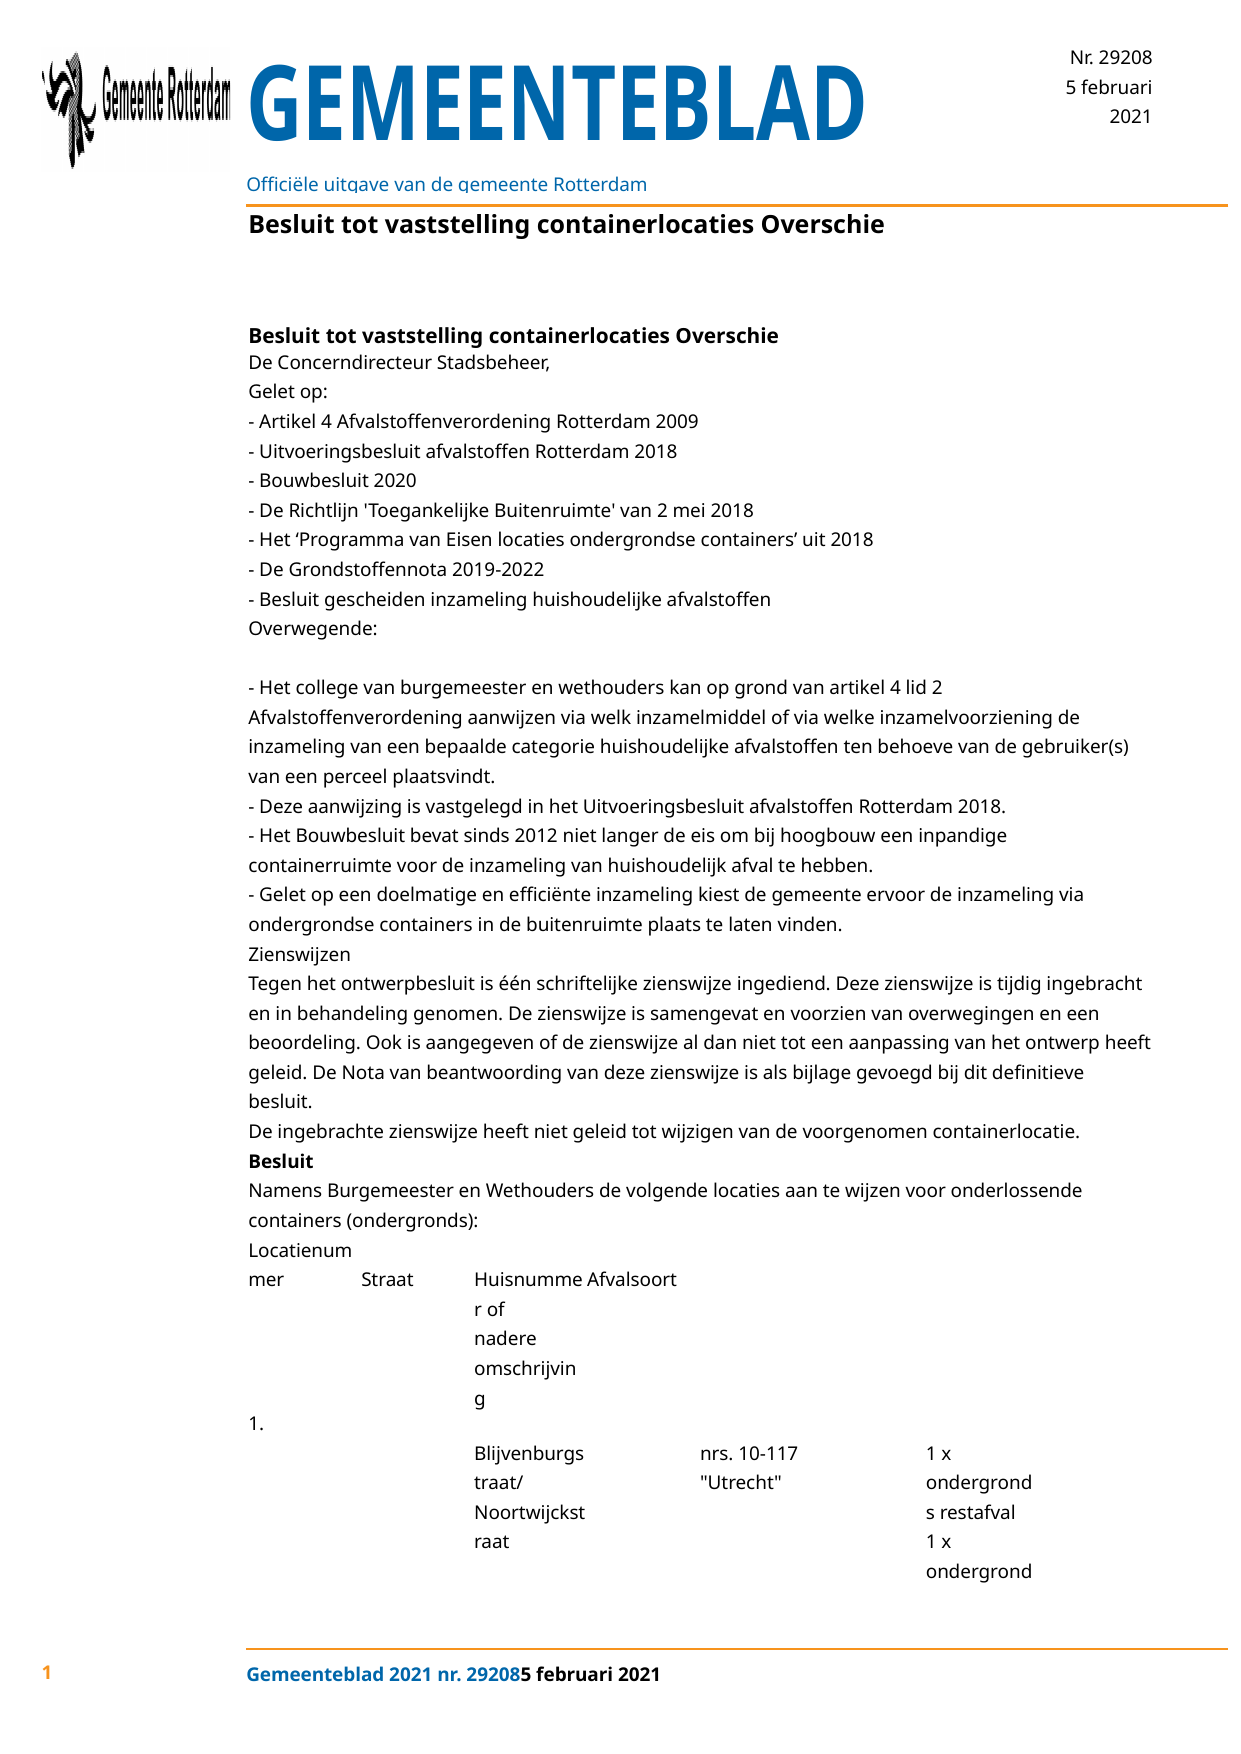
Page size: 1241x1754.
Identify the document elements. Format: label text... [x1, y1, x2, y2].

text - De Richtlijn 'Toegankelijke Buitenruimte' van 2 mei 2018 [248, 497, 1152, 523]
text - Bouwbesluit 2020 [248, 467, 1152, 493]
table_cell [587, 1410, 700, 1584]
table_header Locatienummer [248, 1237, 361, 1410]
text - Gelet op een doelmatige en efficiënte inzameling kiest de gemeente ervoor de inzameling via ondergrondse containers in de buitenruimte plaats te laten vinden. [248, 882, 1152, 937]
text - Het college van burgemeester en wethouders kan op grond van artikel 4 lid 2 Afvalstoffenverordening aanwijzen via welk inzamelmiddel of via welke inzamelvoorziening de inzameling van een bepaalde categorie huishoudelijke afvalstoffen ten behoeve van de gebruiker(s) van een perceel plaatsvindt. [248, 674, 1152, 789]
text - Het ‘Programma van Eisen locaties ondergrondse containers’ uit 2018 [248, 527, 1152, 552]
table_cell [1039, 1410, 1152, 1584]
text Tegen het ontwerpbesluit is één schriftelijke zienswijze ingediend. Deze zienswijze is tijdig ingebracht en in behandeling genomen. De zienswijze is samengevat en voorzien van overwegingen en een beoordeling. Ook is aangegeven of de zienswijze al dan niet tot een aanpassing van het ontwerp heeft geleid. De Nota van beantwoording van deze zienswijze is als bijlage gevoegd bij dit definitieve besluit. [248, 970, 1152, 1114]
text - De Grondstoffennota 2019-2022 [248, 556, 1152, 582]
text Zienswijzen [248, 941, 1152, 967]
picture [41, 47, 231, 172]
table_cell 1. [248, 1410, 361, 1584]
text - Besluit gescheiden inzameling huishoudelijke afvalstoffen [248, 586, 1152, 612]
text De Concerndirecteur Stadsbeheer, [248, 349, 1152, 375]
table_header Straat [361, 1237, 474, 1410]
text - Uitvoeringsbesluit afvalstoffen Rotterdam 2018 [248, 438, 1152, 464]
text Overwegende: [248, 615, 1152, 641]
table_header Afvalsoort [587, 1237, 700, 1410]
text De ingebrachte zienswijze heeft niet geleid tot wijzigen van de voorgenomen containerlocatie. [248, 1118, 1152, 1144]
text Besluit tot vaststelling containerlocaties Overschie [248, 207, 1152, 241]
table_cell 1 x ondergronds restafval 1 x ondergrond [926, 1410, 1038, 1584]
text Besluit tot vaststelling containerlocaties Overschie [248, 321, 1152, 349]
table_cell [813, 1410, 926, 1584]
text Gelet op: [248, 379, 1152, 404]
table_header Huisnummer of nadere omschrijving [474, 1237, 587, 1410]
table_cell Blijvenburgstraat/Noortwijckstraat [474, 1410, 587, 1584]
text Namens Burgemeester en Wethouders de volgende locaties aan te wijzen voor onderlossende containers (ondergronds): [248, 1177, 1152, 1233]
table_cell nrs. 10-117 "Utrecht" [700, 1410, 813, 1584]
text - Deze aanwijzing is vastgelegd in het Uitvoeringsbesluit afvalstoffen Rotterdam 2018. [248, 793, 1152, 819]
table_cell [361, 1410, 474, 1584]
text - Artikel 4 Afvalstoffenverordening Rotterdam 2009 [248, 408, 1152, 434]
text - Het Bouwbesluit bevat sinds 2012 niet langer de eis om bij hoogbouw een inpandige containerruimte voor de inzameling van huishoudelijk afval te hebben. [248, 822, 1152, 878]
text Besluit [248, 1148, 1152, 1174]
